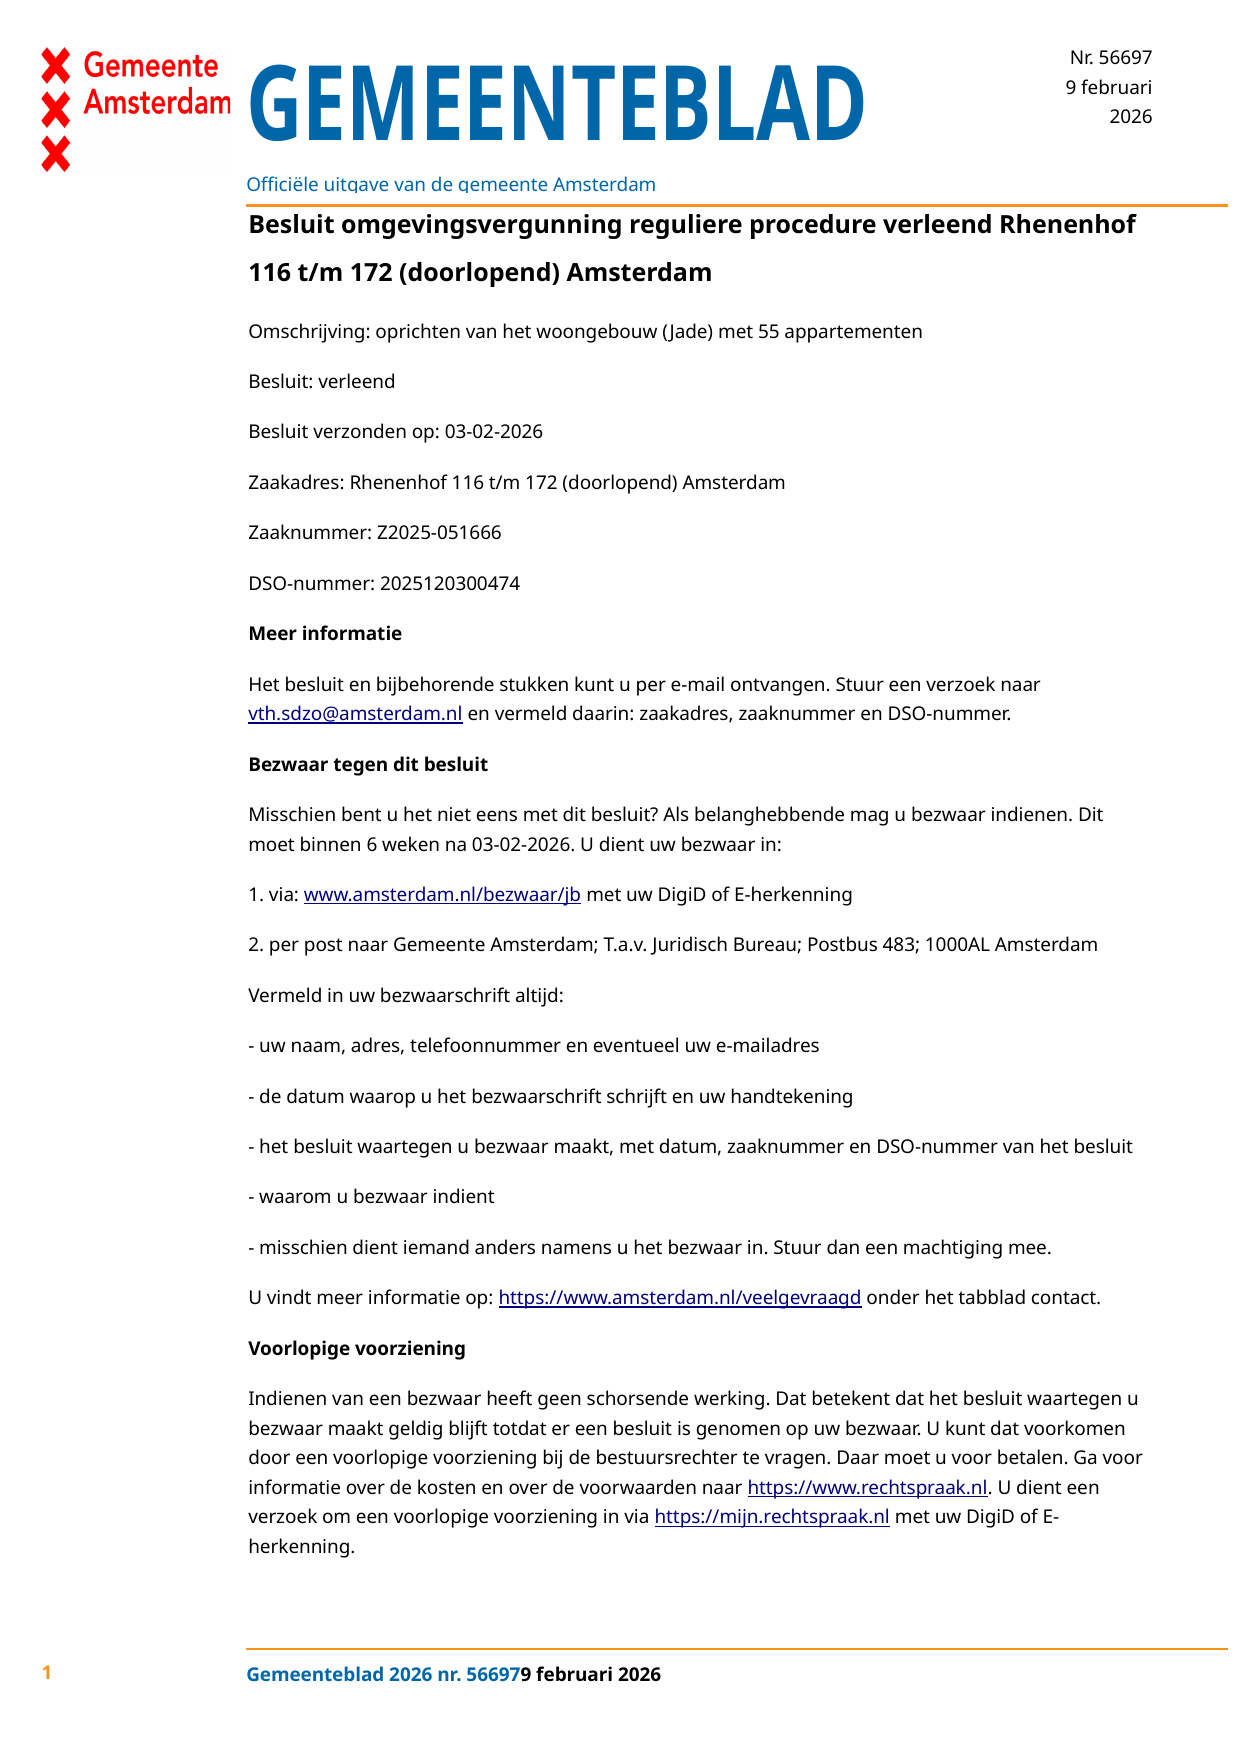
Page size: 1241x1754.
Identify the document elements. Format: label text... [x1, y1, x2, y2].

text Vermeld in uw bezwaarschrift altijd: [248, 982, 1152, 1008]
text U vindt meer informatie op: https://www.amsterdam.nl/veelgevraagd onder het tabblad contact. [248, 1284, 1152, 1310]
text Meer informatie [248, 620, 1152, 646]
text - waarom u bezwaar indient [248, 1184, 1152, 1209]
text 1. via: www.amsterdam.nl/bezwaar/jb met uw DigiD of E-herkenning [248, 881, 1152, 907]
text Besluit verzonden op: 03-02-2026 [248, 419, 1152, 444]
text - de datum waarop u het bezwaarschrift schrijft en uw handtekening [248, 1083, 1152, 1109]
text Omschrijving: oprichten van het woongebouw (Jade) met 55 appartementen [248, 318, 1152, 344]
text Misschien bent u het niet eens met dit besluit? Als belanghebbende mag u bezwaar indienen. Dit moet binnen 6 weken na 03-02-2026. U dient uw bezwaar in: [248, 801, 1152, 857]
picture [41, 47, 231, 172]
text Indienen van een bezwaar heeft geen schorsende werking. Dat betekent dat het besluit waartegen u bezwaar maakt geldig blijft totdat er een besluit is genomen op uw bezwaar. U kunt dat voorkomen door een voorlopige voorziening bij de bestuursrechter te vragen. Daar moet u voor betalen. Ga voor informatie over de kosten en over de voorwaarden naar https://www.rechtspraak.nl. U dient een verzoek om een voorlopige voorziening in via https://mijn.rechtspraak.nl met uw DigiD of E-herkenning. [248, 1385, 1152, 1559]
text 2. per post naar Gemeente Amsterdam; T.a.v. Juridisch Bureau; Postbus 483; 1000AL Amsterdam [248, 932, 1152, 957]
text - het besluit waartegen u bezwaar maakt, met datum, zaaknummer en DSO-nummer van het besluit [248, 1133, 1152, 1159]
text Besluit omgevingsvergunning reguliere procedure verleend Rhenenhof 116 t/m 172 (doorlopend) Amsterdam [248, 207, 1152, 288]
text DSO-nummer: 2025120300474 [248, 570, 1152, 596]
text Zaakadres: Rhenenhof 116 t/m 172 (doorlopend) Amsterdam [248, 469, 1152, 495]
text - uw naam, adres, telefoonnummer en eventueel uw e-mailadres [248, 1032, 1152, 1058]
text - misschien dient iemand anders namens u het bezwaar in. Stuur dan een machtiging mee. [248, 1234, 1152, 1260]
text Besluit: verleend [248, 368, 1152, 394]
text Het besluit en bijbehorende stukken kunt u per e-mail ontvangen. Stuur een verzoek naar vth.sdzo@amsterdam.nl en vermeld daarin: zaakadres, zaaknummer en DSO-nummer. [248, 671, 1152, 726]
text Zaaknummer: Z2025-051666 [248, 519, 1152, 545]
text Bezwaar tegen dit besluit [248, 751, 1152, 777]
text Voorlopige voorziening [248, 1335, 1152, 1361]
